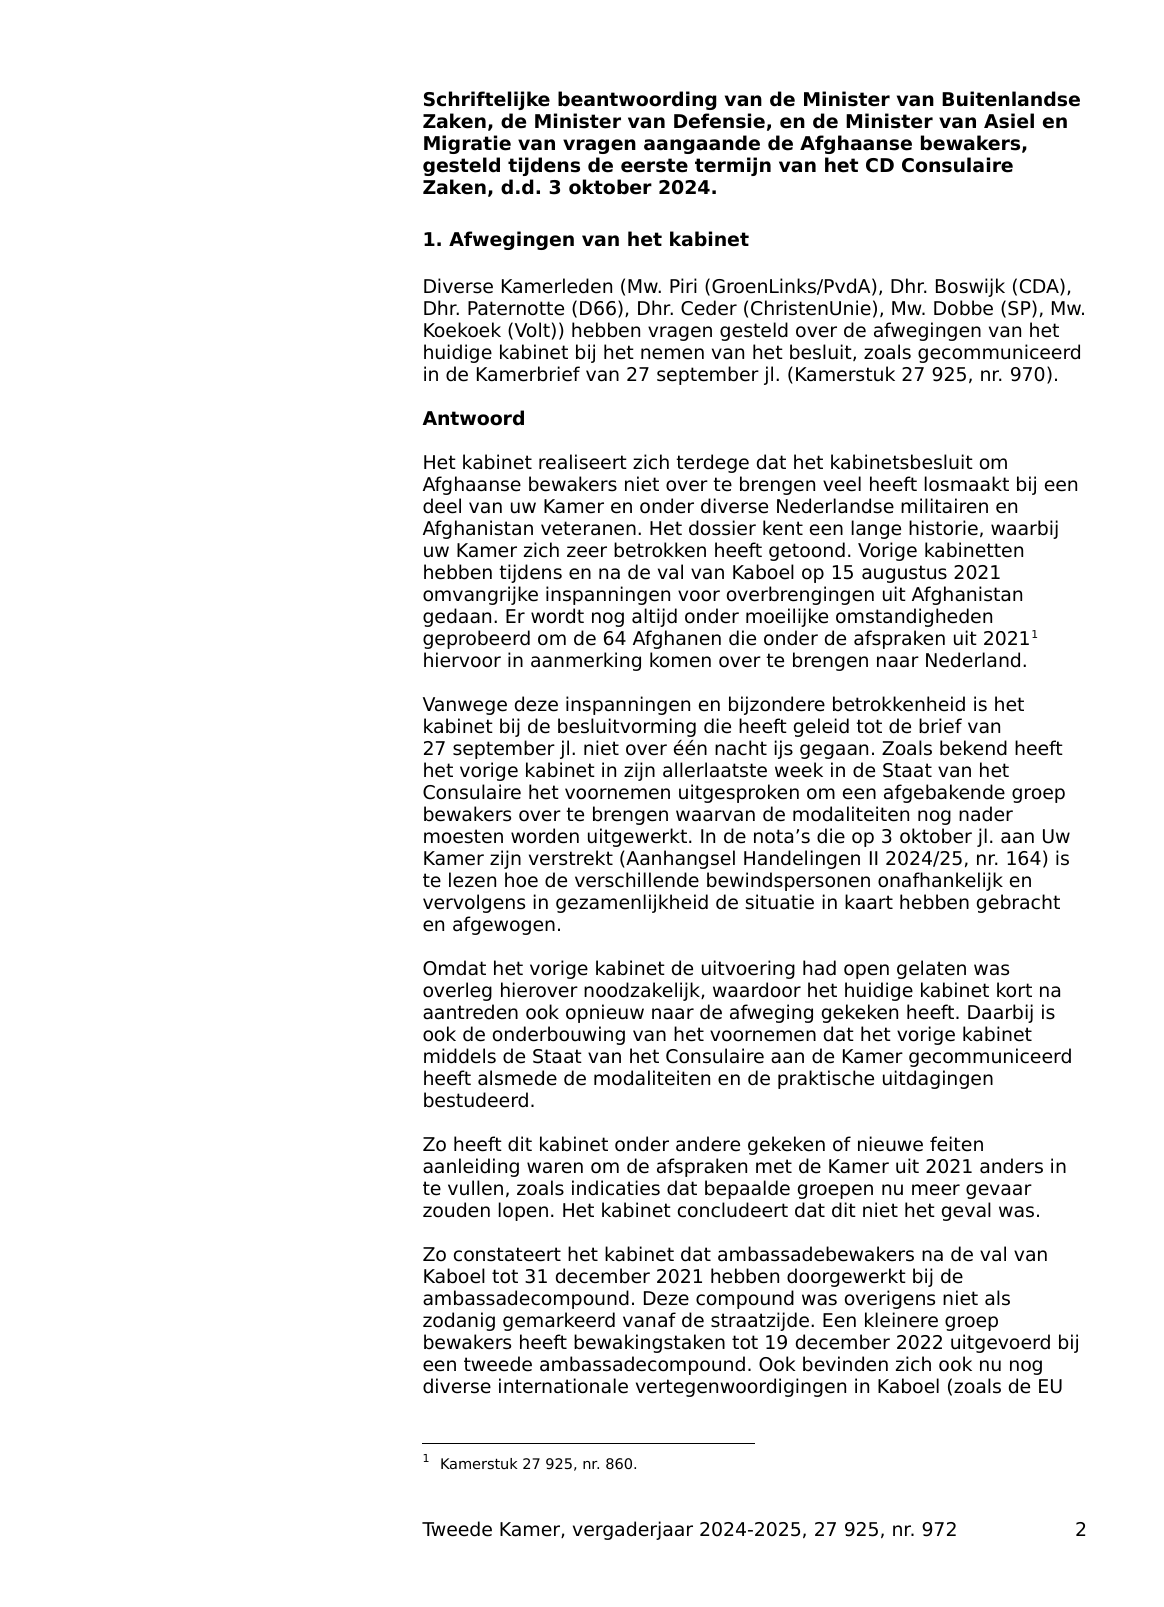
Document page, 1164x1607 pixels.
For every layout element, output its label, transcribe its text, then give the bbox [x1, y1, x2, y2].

text Omdat het vorige kabinet de uitvoering had open gelaten was overleg hierover noodzakelijk, waardoor het huidige kabinet kort na aantreden ook opnieuw naar de afweging gekeken heeft. Daarbij is ook de onderbouwing van het voornemen dat het vorige kabinet middels de Staat van het Consulaire aan de Kamer gecommuniceerd heeft alsmede de modaliteiten en de praktische uitdagingen bestudeerd. [422, 958, 1087, 1112]
text Vanwege deze inspanningen en bijzondere betrokkenheid is het kabinet bij de besluitvorming die heeft geleid tot de brief van 27 september jl. niet over één nacht ijs gegaan. Zoals bekend heeft het vorige kabinet in zijn allerlaatste week in de Staat van het Consulaire het voornemen uitgesproken om een afgebakende groep bewakers over te brengen waarvan de modaliteiten nog nader moesten worden uitgewerkt. In de nota’s die op 3 oktober jl. aan Uw Kamer zijn verstrekt (Aanhangsel Handelingen II 2024/25, nr. 164) is te lezen hoe de verschillende bewindspersonen onafhankelijk en vervolgens in gezamenlijkheid de situatie in kaart hebben gebracht en afgewogen. [422, 694, 1087, 936]
subtitle Schriftelijke beantwoording van de Minister van Buitenlandse Zaken, de Minister van Defensie, en de Minister van Asiel en Migratie van vragen aangaande de Afghaanse bewakers, gesteld tijdens de eerste termijn van het CD Consulaire Zaken, d.d. 3 oktober 2024. [422, 89, 1087, 199]
text Diverse Kamerleden (Mw. Piri (GroenLinks/PvdA), Dhr. Boswijk (CDA), Dhr. Paternotte (D66), Dhr. Ceder (ChristenUnie), Mw. Dobbe (SP), Mw. Koekoek (Volt)) hebben vragen gesteld over de afwegingen van het huidige kabinet bij het nemen van het besluit, zoals gecommuniceerd in de Kamerbrief van 27 september jl. (Kamerstuk 27 925, nr. 970). [422, 276, 1087, 386]
subtitle 1. Afwegingen van het kabinet [422, 229, 1087, 251]
text Zo heeft dit kabinet onder andere gekeken of nieuwe feiten aanleiding waren om de afspraken met de Kamer uit 2021 anders in te vullen, zoals indicaties dat bepaalde groepen nu meer gevaar zouden lopen. Het kabinet concludeert dat dit niet het geval was. [422, 1134, 1087, 1222]
text Het kabinet realiseert zich terdege dat het kabinetsbesluit om Afghaanse bewakers niet over te brengen veel heeft losmaakt bij een deel van uw Kamer en onder diverse Nederlandse militairen en Afghanistan veteranen. Het dossier kent een lange historie, waarbij uw Kamer zich zeer betrokken heeft getoond. Vorige kabinetten hebben tijdens en na de val van Kaboel op 15 augustus 2021 omvangrijke inspanningen voor overbrengingen uit Afghanistan gedaan. Er wordt nog altijd onder moeilijke omstandigheden geprobeerd om de 64 Afghanen die onder de afspraken uit 2021 hiervoor in aanmerking komen over te brengen naar Nederland. [422, 452, 1087, 672]
text Zo constateert het kabinet dat ambassadebewakers na de val van Kaboel tot 31 december 2021 hebben doorgewerkt bij de ambassadecompound. Deze compound was overigens niet als zodanig gemarkeerd vanaf de straatzijde. Een kleinere groep bewakers heeft bewakingstaken tot 19 december 2022 uitgevoerd bij een tweede ambassadecompound. Ook bevinden zich ook nu nog diverse internationale vertegenwoordigingen in Kaboel (zoals de EU [422, 1244, 1087, 1398]
text Kamerstuk 27 925, nr. 860. [422, 1452, 1087, 1474]
subtitle Antwoord [422, 408, 1087, 430]
